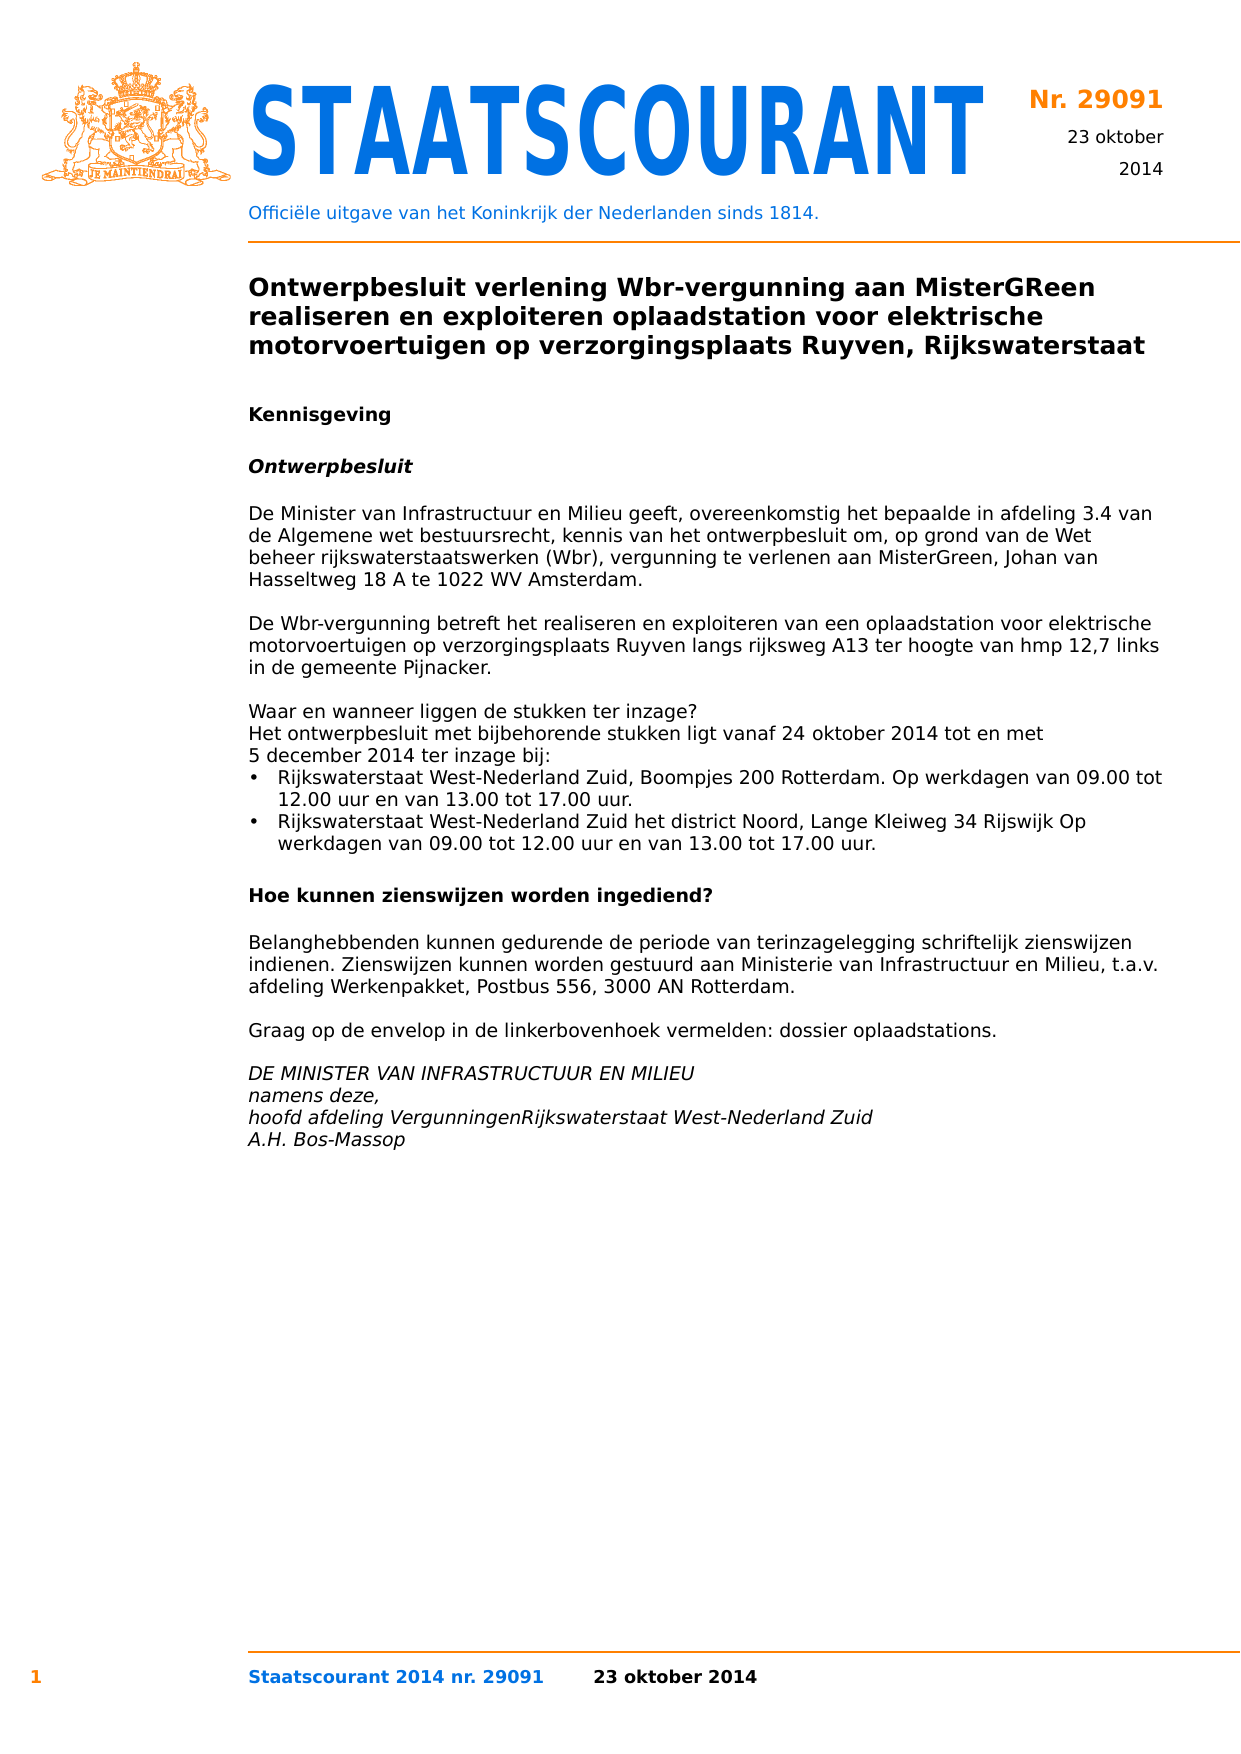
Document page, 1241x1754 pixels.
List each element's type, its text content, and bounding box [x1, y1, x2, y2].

picture [41, 62, 231, 186]
text Waar en wanneer liggen de stukken ter inzage? [248, 701, 1163, 723]
subtitle Kennisgeving [248, 404, 1163, 426]
text DE MINISTER VAN INFRASTRUCTUUR EN MILIEU namens deze, hoofd afdeling VergunningenRijkswaterstaat West-Nederland Zuid A.H. Bos-Massop [248, 1063, 1163, 1151]
subtitle Ontwerpbesluit [248, 456, 1163, 478]
table_cell 23 oktober [998, 121, 1240, 153]
table_header STAATSCOURANT [248, 62, 998, 203]
text • Rijkswaterstaat West-Nederland Zuid het district Noord, Lange Kleiweg 34 Rijswijk Op werkdagen van 09.00 tot 12.00 uur en van 13.00 tot 17.00 uur. [248, 811, 1163, 855]
text • Rijkswaterstaat West-Nederland Zuid, Boompjes 200 Rotterdam. Op werkdagen van 09.00 tot 12.00 uur en van 13.00 tot 17.00 uur. [248, 767, 1163, 811]
text Belanghebbenden kunnen gedurende de periode van terinzagelegging schriftelijk zienswijzen indienen. Zienswijzen kunnen worden gestuurd aan Ministerie van Infrastructuur en Milieu, t.a.v. afdeling Werkenpakket, Postbus 556, 3000 AN Rotterdam. [248, 932, 1163, 998]
table_cell 2014 [998, 153, 1240, 203]
table_cell Officiële uitgave van het Koninkrijk der Nederlanden sinds 1814. [248, 203, 1240, 241]
text 5 december 2014 ter inzage bij: [248, 745, 1163, 767]
text Het ontwerpbesluit met bijbehorende stukken ligt vanaf 24 oktober 2014 tot en met [248, 723, 1163, 745]
subtitle Hoe kunnen zienswijzen worden ingediend? [248, 885, 1163, 907]
table_header [25, 62, 248, 241]
text Graag op de envelop in de linkerbovenhoek vermelden: dossier oplaadstations. [248, 1019, 1163, 1041]
text De Minister van Infrastructuur en Milieu geeft, overeenkomstig het bepaalde in afdeling 3.4 van de Algemene wet bestuursrecht, kennis van het ontwerpbesluit om, op grond van de Wet beheer rijkswaterstaatswerken (Wbr), vergunning te verlenen aan MisterGreen, Johan van Hasseltweg 18 A te 1022 WV Amsterdam. [248, 503, 1163, 591]
subtitle Ontwerpbesluit verlening Wbr-vergunning aan MisterGReen realiseren en exploiteren oplaadstation voor elektrische motorvoertuigen op verzorgingsplaats Ruyven, Rijkswaterstaat [248, 273, 1163, 361]
table_header Nr. 29091 [998, 62, 1240, 121]
text De Wbr-vergunning betreft het realiseren en exploiteren van een oplaadstation voor elektrische motorvoertuigen op verzorgingsplaats Ruyven langs rijksweg A13 ter hoogte van hmp 12,7 links in de gemeente Pijnacker. [248, 613, 1163, 679]
